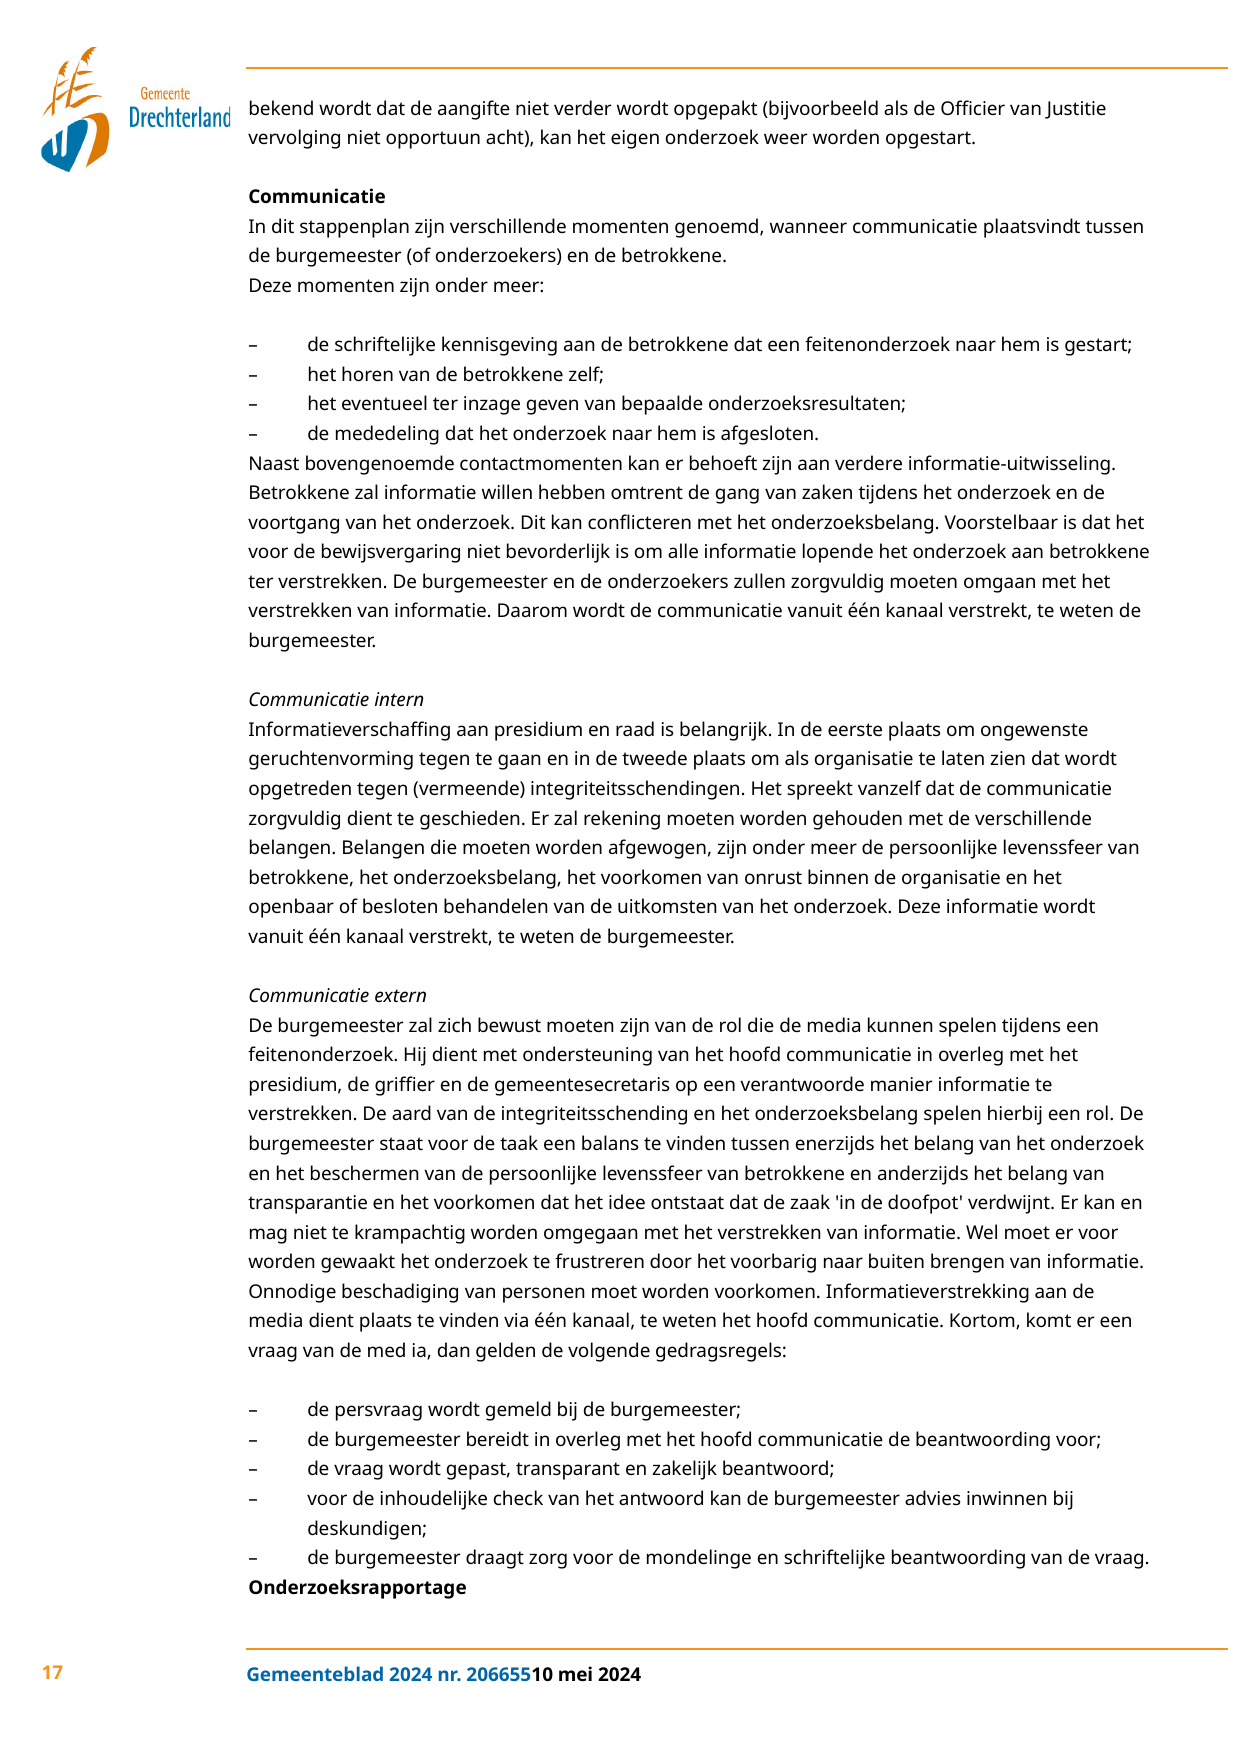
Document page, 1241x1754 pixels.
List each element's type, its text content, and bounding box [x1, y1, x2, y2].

list de schriftelijke kennisgeving aan de betrokkene dat een feitenonderzoek naar hem is gestart; [248, 331, 1152, 357]
list de persvraag wordt gemeld bij de burgemeester; [248, 1396, 1152, 1422]
text bekend wordt dat de aangifte niet verder wordt opgepakt (bijvoorbeeld als de Officier van Justitie vervolging niet opportuun acht), kan het eigen onderzoek weer worden opgestart. [248, 95, 1152, 150]
list het horen van de betrokkene zelf; [248, 361, 1152, 387]
text Communicatie intern [248, 686, 1152, 712]
list de burgemeester draagt zorg voor de mondelinge en schriftelijke beantwoording van de vraag. [248, 1544, 1152, 1570]
list de mededeling dat het onderzoek naar hem is afgesloten. [248, 420, 1152, 446]
picture [41, 47, 231, 172]
list het eventueel ter inzage geven van bepaalde onderzoeksresultaten; [248, 391, 1152, 416]
text Informatieverschaffing aan presidium en raad is belangrijk. In de eerste plaats om ongewenste geruchtenvorming tegen te gaan en in de tweede plaats om als organisatie te laten zien dat wordt opgetreden tegen (vermeende) integriteitsschendingen. Het spreekt vanzelf dat de communicatie zorgvuldig dient te geschieden. Er zal rekening moeten worden gehouden met de verschillende belangen. Belangen die moeten worden afgewogen, zijn onder meer de persoonlijke levenssfeer van betrokkene, het onderzoeksbelang, het voorkomen van onrust binnen de organisatie en het openbaar of besloten behandelen van de uitkomsten van het onderzoek. Deze informatie wordt vanuit één kanaal verstrekt, te weten de burgemeester. [248, 716, 1152, 949]
picture [41, 158, 64, 172]
list voor de inhoudelijke check van het antwoord kan de burgemeester advies inwinnen bij deskundigen; [248, 1485, 1152, 1541]
text Onderzoeksrapportage [248, 1574, 1152, 1600]
text De burgemeester zal zich bewust moeten zijn van de rol die de media kunnen spelen tijdens een feitenonderzoek. Hij dient met ondersteuning van het hoofd communicatie in overleg met het presidium, de griffier en de gemeentesecretaris op een verantwoorde manier informatie te verstrekken. De aard van de integriteitsschending en het onderzoeksbelang spelen hierbij een rol. De burgemeester staat voor de taak een balans te vinden tussen enerzijds het belang van het onderzoek en het beschermen van de persoonlijke levenssfeer van betrokkene en anderzijds het belang van transparantie en het voorkomen dat het idee ontstaat dat de zaak 'in de doofpot' verdwijnt. Er kan en mag niet te krampachtig worden omgegaan met het verstrekken van informatie. Wel moet er voor worden gewaakt het onderzoek te frustreren door het voorbarig naar buiten brengen van informatie. Onnodige beschadiging van personen moet worden voorkomen. Informatieverstrekking aan de media dient plaats te vinden via één kanaal, te weten het hoofd communicatie. Kortom, komt er een vraag van de med ia, dan gelden de volgende gedragsregels: [248, 1012, 1152, 1363]
text Naast bovengenoemde contactmomenten kan er behoeft zijn aan verdere informatie-uitwisseling. Betrokkene zal informatie willen hebben omtrent de gang van zaken tijdens het onderzoek en de voortgang van het onderzoek. Dit kan conflicteren met het onderzoeksbelang. Voorstelbaar is dat het voor de bewijsvergaring niet bevorderlijk is om alle informatie lopende het onderzoek aan betrokkene ter verstrekken. De burgemeester en de onderzoekers zullen zorgvuldig moeten omgaan met het verstrekken van informatie. Daarom wordt de communicatie vanuit één kanaal verstrekt, te weten de burgemeester. [248, 450, 1152, 653]
picture [226, 115, 231, 124]
text In dit stappenplan zijn verschillende momenten genoemd, wanneer communicatie plaatsvindt tussen de burgemeester (of onderzoekers) en de betrokkene. [248, 213, 1152, 268]
text Communicatie [248, 183, 1152, 209]
list de vraag wordt gepast, transparant en zakelijk beantwoord; [248, 1456, 1152, 1481]
list de burgemeester bereidt in overleg met het hoofd communicatie de beantwoording voor; [248, 1426, 1152, 1452]
text Communicatie extern [248, 982, 1152, 1008]
text Deze momenten zijn onder meer: [248, 272, 1152, 298]
